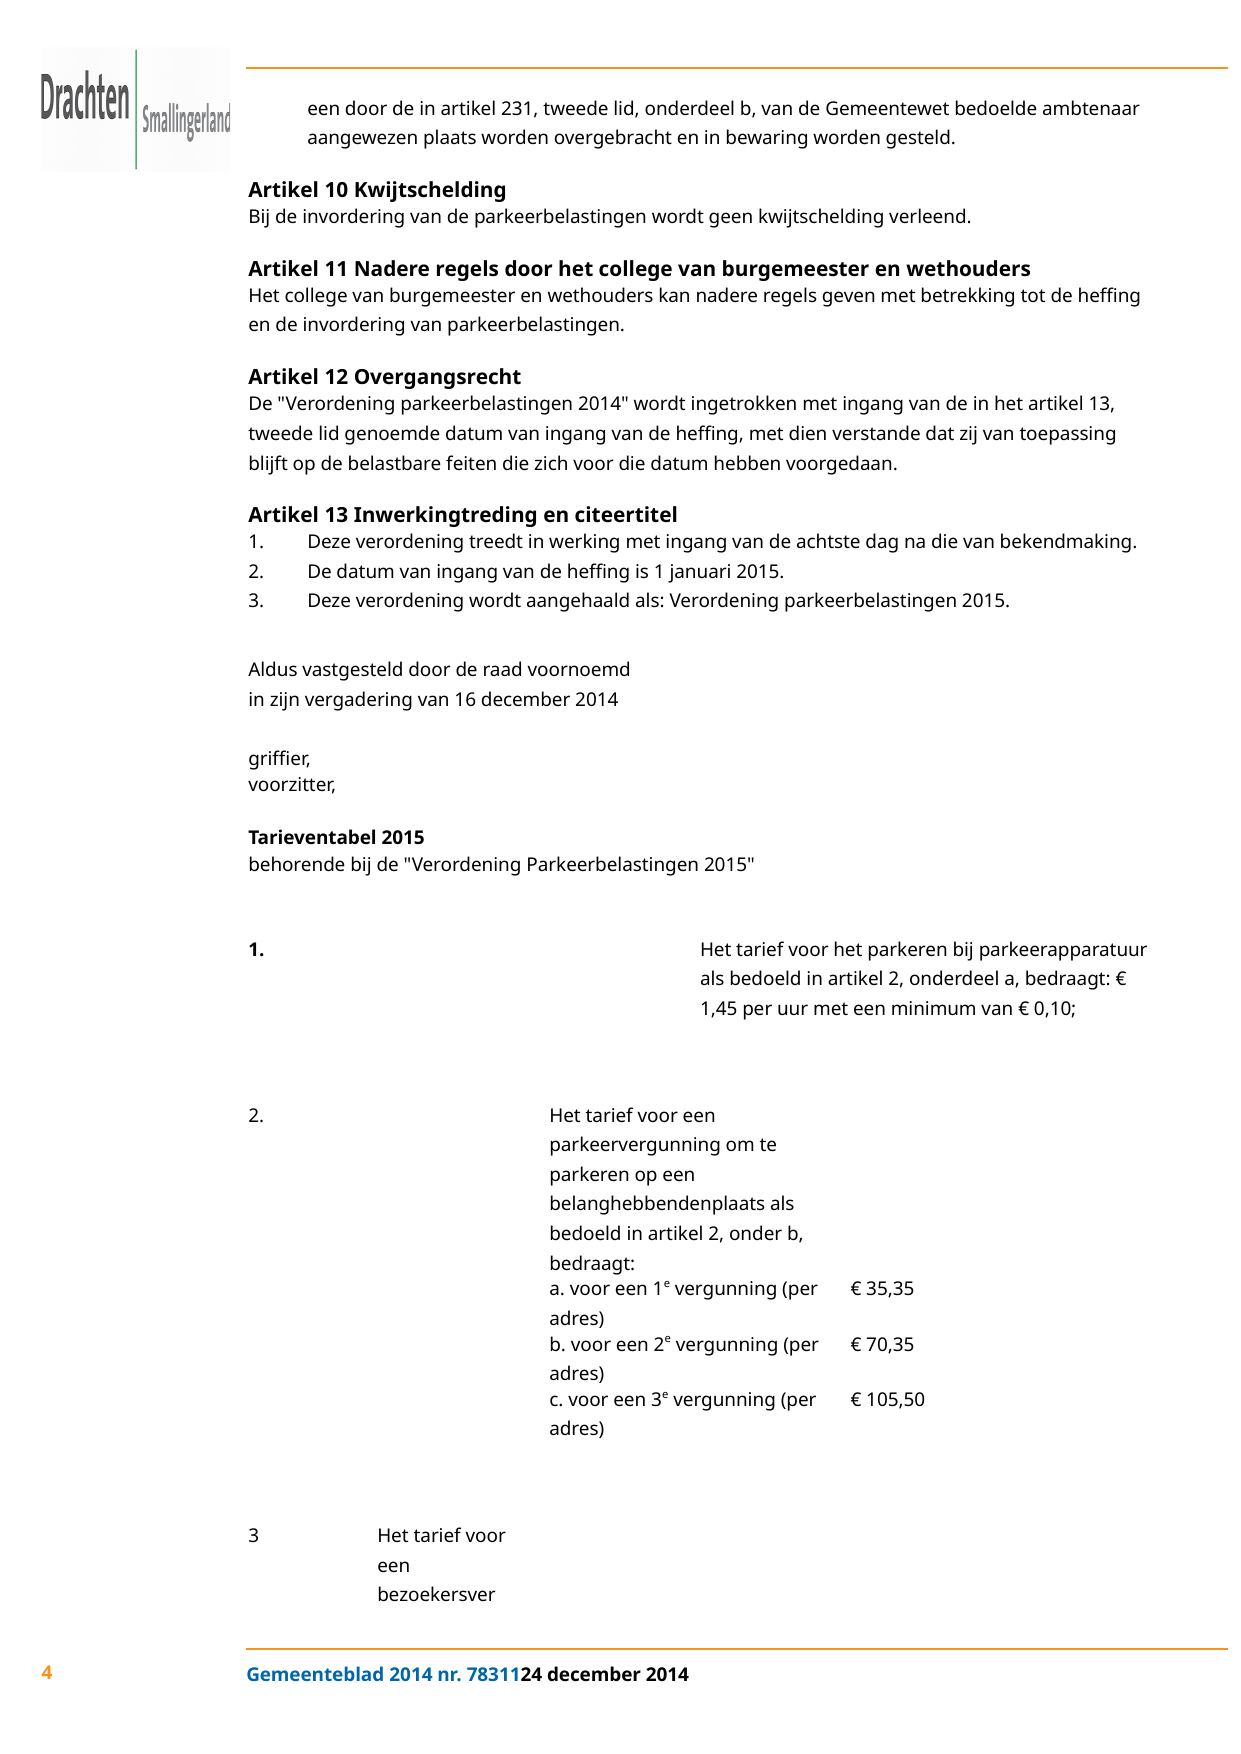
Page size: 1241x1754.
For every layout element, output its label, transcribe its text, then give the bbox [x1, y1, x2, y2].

text behorende bij de "Verordening Parkeerbelastingen 2015" [248, 851, 1152, 877]
list De datum van ingang van de heffing is 1 januari 2015. [248, 558, 1152, 584]
text Bij de invordering van de parkeerbelastingen wordt geen kwijtschelding verleend. [248, 203, 1152, 229]
table_cell € 35,35 [850, 1275, 1152, 1331]
table_header Het tarief voor een parkeervergunning om te parkeren op een belanghebbendenplaats als bedoeld in artikel 2, onder b, bedraagt: [549, 1102, 850, 1275]
table_cell € 70,35 [850, 1331, 1152, 1386]
text Aldus vastgesteld door de raad voornoemd [248, 657, 1152, 682]
text De "Verordening parkeerbelastingen 2014" wordt ingetrokken met ingang van de in het artikel 13, tweede lid genoemde datum van ingang van de heffing, met dien verstande dat zij van toepassing blijft op de belastbare feiten die zich voor die datum hebben voorgedaan. [248, 391, 1152, 475]
text Artikel 12 Overgangsrecht [248, 362, 1152, 391]
table_header 3 [248, 1523, 377, 1607]
text Artikel 11 Nadere regels door het college van burgemeester en wethouders [248, 254, 1152, 282]
table_cell c. voor een 3e vergunning (per adres) [549, 1386, 850, 1441]
text Artikel 10 Kwijtschelding [248, 175, 1152, 203]
list Deze verordening treedt in werking met ingang van de achtste dag na die van bekendmaking. [248, 528, 1152, 554]
text griffier, [248, 745, 1152, 771]
table_cell [248, 1386, 549, 1441]
text Tarieventabel 2015 [248, 822, 1152, 851]
table_cell a. voor een 1e vergunning (per adres) [549, 1275, 850, 1331]
table_header Het tarief voor het parkeren bij parkeerapparatuur als bedoeld in artikel 2, onderdeel a, bedraagt: € 1,45 per uur met een minimum van € 0,10; [700, 936, 1152, 1021]
table_header Het tarief voor een bezoekersver [377, 1523, 506, 1607]
text Het college van burgemeester en wethouders kan nadere regels geven met betrekking tot de heffing en de invordering van parkeerbelastingen. [248, 282, 1152, 337]
list een door de in artikel 231, tweede lid, onderdeel b, van de Gemeentewet bedoelde ambtenaar aangewezen plaats worden overgebracht en in bewaring worden gesteld. [248, 95, 1152, 150]
table_cell [248, 1275, 549, 1331]
text voorzitter, [248, 771, 1152, 797]
table_cell b. voor een 2e vergunning (per adres) [549, 1331, 850, 1386]
table_cell [248, 1331, 549, 1386]
table_cell € 105,50 [850, 1386, 1152, 1441]
picture [41, 47, 231, 172]
text Artikel 13 Inwerkingtreding en citeertitel [248, 500, 1152, 528]
table_header 2. [248, 1102, 549, 1275]
list Deze verordening wordt aangehaald als: Verordening parkeerbelastingen 2015. [248, 588, 1152, 613]
text in zijn vergadering van 16 december 2014 [248, 686, 1152, 712]
table_header 1. [248, 936, 700, 1021]
